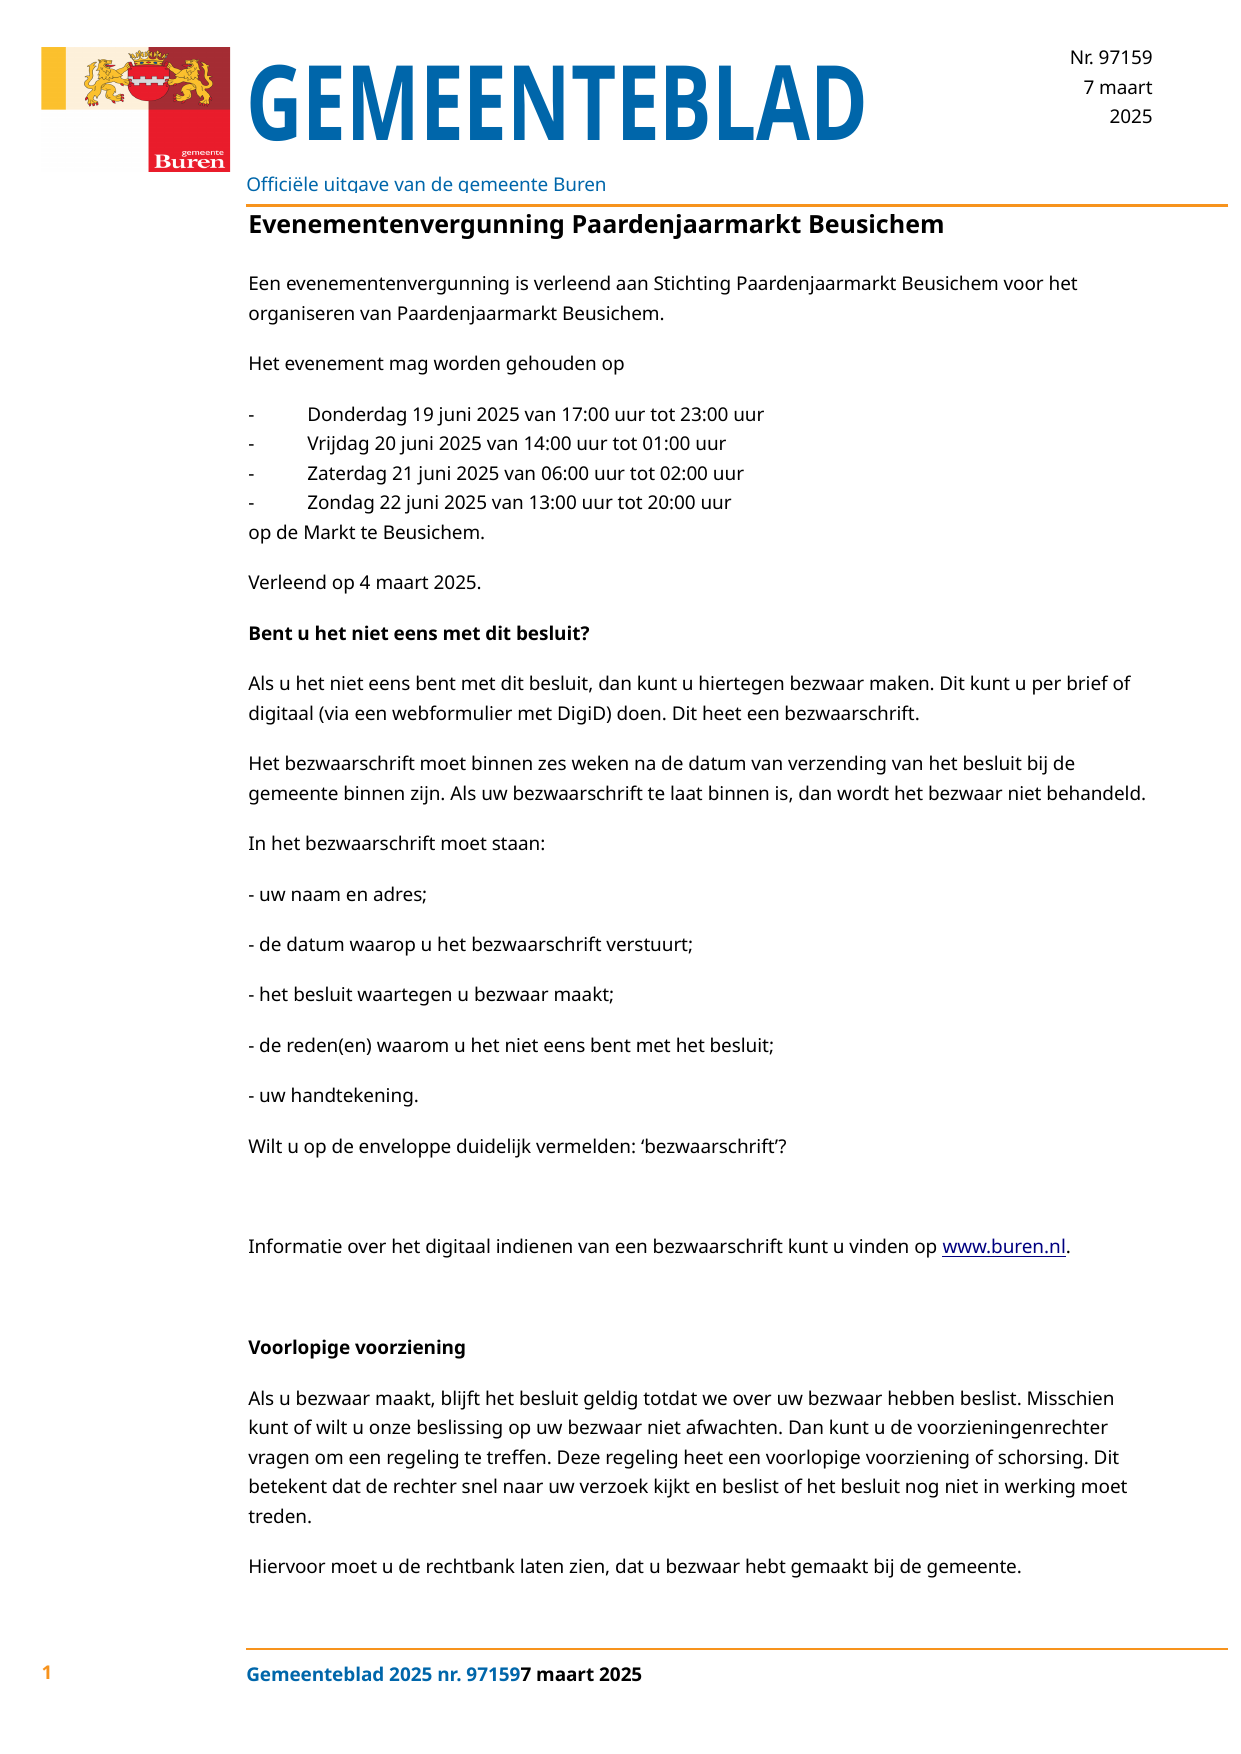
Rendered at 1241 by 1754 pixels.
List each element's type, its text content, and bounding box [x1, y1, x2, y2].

text - uw handtekening. [248, 1082, 1152, 1108]
list Zondag 22 juni 2025 van 13:00 uur tot 20:00 uur [248, 489, 1152, 515]
text Verleend op 4 maart 2025. [248, 569, 1152, 595]
text op de Markt te Beusichem. [248, 519, 1152, 545]
text Informatie over het digitaal indienen van een bezwaarschrift kunt u vinden op www.buren.nl. [248, 1234, 1152, 1259]
list Vrijdag 20 juni 2025 van 14:00 uur tot 01:00 uur [248, 430, 1152, 456]
text - uw naam en adres; [248, 881, 1152, 906]
text Hiervoor moet u de rechtbank laten zien, dat u bezwaar hebt gemaakt bij de gemeente. [248, 1554, 1152, 1579]
text - het besluit waartegen u bezwaar maakt; [248, 982, 1152, 1007]
text - de datum waarop u het bezwaarschrift verstuurt; [248, 931, 1152, 957]
text Een evenementenvergunning is verleend aan Stichting Paardenjaarmarkt Beusichem voor het organiseren van Paardenjaarmarkt Beusichem. [248, 270, 1152, 326]
list Donderdag 19 juni 2025 van 17:00 uur tot 23:00 uur [248, 401, 1152, 426]
text Het bezwaarschrift moet binnen zes weken na de datum van verzending van het besluit bij de gemeente binnen zijn. Als uw bezwaarschrift te laat binnen is, dan wordt het bezwaar niet behandeld. [248, 750, 1152, 806]
text Als u bezwaar maakt, blijft het besluit geldig totdat we over uw bezwaar hebben beslist. Misschien kunt of wilt u onze beslissing op uw bezwaar niet afwachten. Dan kunt u de voorzieningenrechter vragen om een regeling te treffen. Deze regeling heet een voorlopige voorziening of schorsing. Dit betekent dat de rechter snel naar uw verzoek kijkt en beslist of het besluit nog niet in werking moet treden. [248, 1385, 1152, 1529]
text Als u het niet eens bent met dit besluit, dan kunt u hiertegen bezwaar maken. Dit kunt u per brief of digitaal (via een webformulier met DigiD) doen. Dit heet een bezwaarschrift. [248, 670, 1152, 726]
text Voorlopige voorziening [248, 1334, 1152, 1360]
text Wilt u op de enveloppe duidelijk vermelden: ‘bezwaarschrift’? [248, 1133, 1152, 1158]
text Het evenement mag worden gehouden op [248, 350, 1152, 376]
text Bent u het niet eens met dit besluit? [248, 620, 1152, 646]
text Evenementenvergunning Paardenjaarmarkt Beusichem [248, 207, 1152, 241]
text In het bezwaarschrift moet staan: [248, 830, 1152, 856]
picture [41, 47, 231, 172]
list Zaterdag 21 juni 2025 van 06:00 uur tot 02:00 uur [248, 460, 1152, 486]
text - de reden(en) waarom u het niet eens bent met het besluit; [248, 1032, 1152, 1058]
